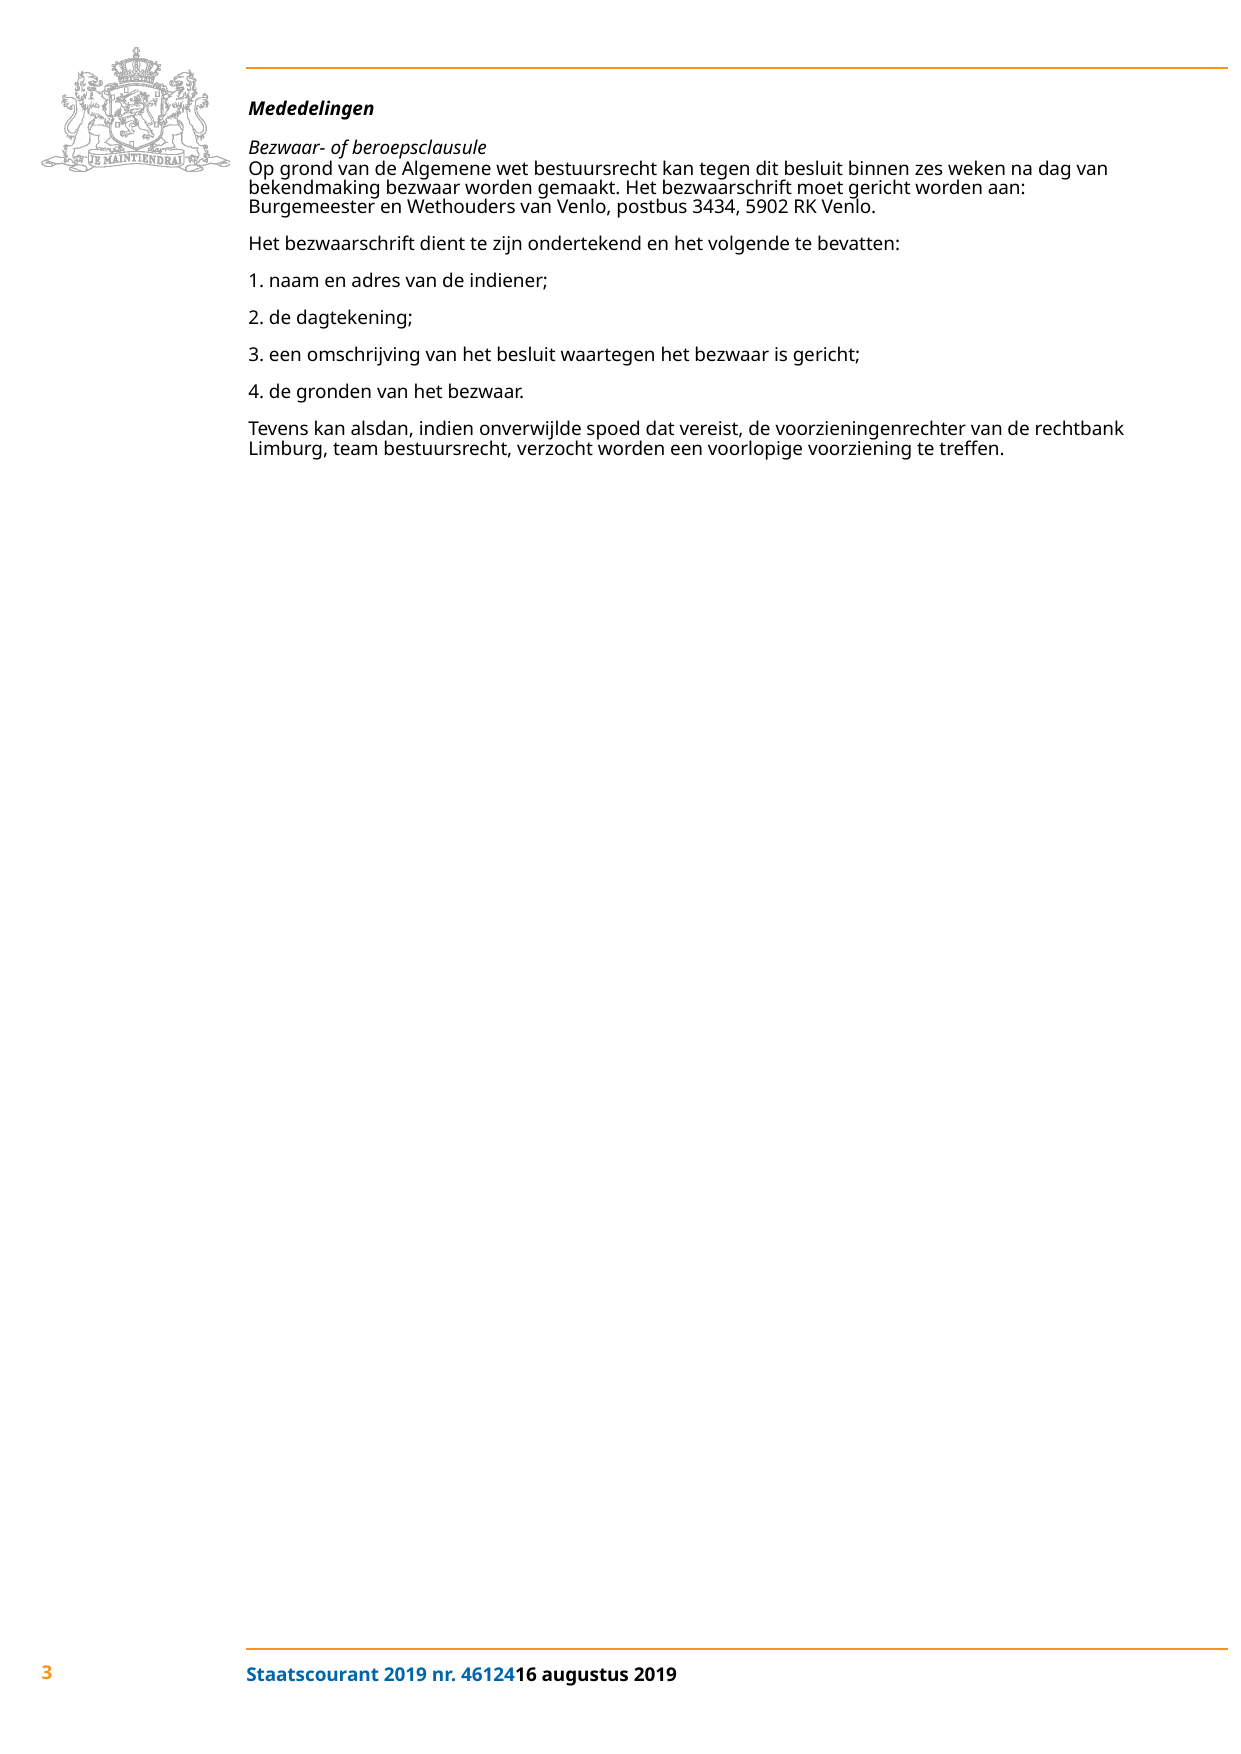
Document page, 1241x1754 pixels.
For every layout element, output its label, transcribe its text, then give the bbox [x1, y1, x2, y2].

text Het bezwaarschrift dient te zijn ondertekend en het volgende te bevatten: [248, 235, 1152, 254]
text 3. een omschrijving van het besluit waartegen het bezwaar is gericht; [248, 346, 1152, 366]
text 2. de dagtekening; [248, 309, 1152, 328]
text Bezwaar- of beroepsclausule [248, 134, 1152, 160]
text Op grond van de Algemene wet bestuursrecht kan tegen dit besluit binnen zes weken na dag van bekendmaking bezwaar worden gemaakt. Het bezwaarschrift moet gericht worden aan: Burgemeester en Wethouders van Venlo, postbus 3434, 5902 RK Venlo. [248, 160, 1152, 218]
text 4. de gronden van het bezwaar. [248, 383, 1152, 402]
text Mededelingen [248, 95, 1152, 121]
picture [41, 47, 231, 172]
text 1. naam en adres van de indiener; [248, 272, 1152, 292]
text Tevens kan alsdan, indien onverwijlde spoed dat vereist, de voorzieningenrechter van de rechtbank Limburg, team bestuursrecht, verzocht worden een voorlopige voorziening te treffen. [248, 420, 1152, 459]
